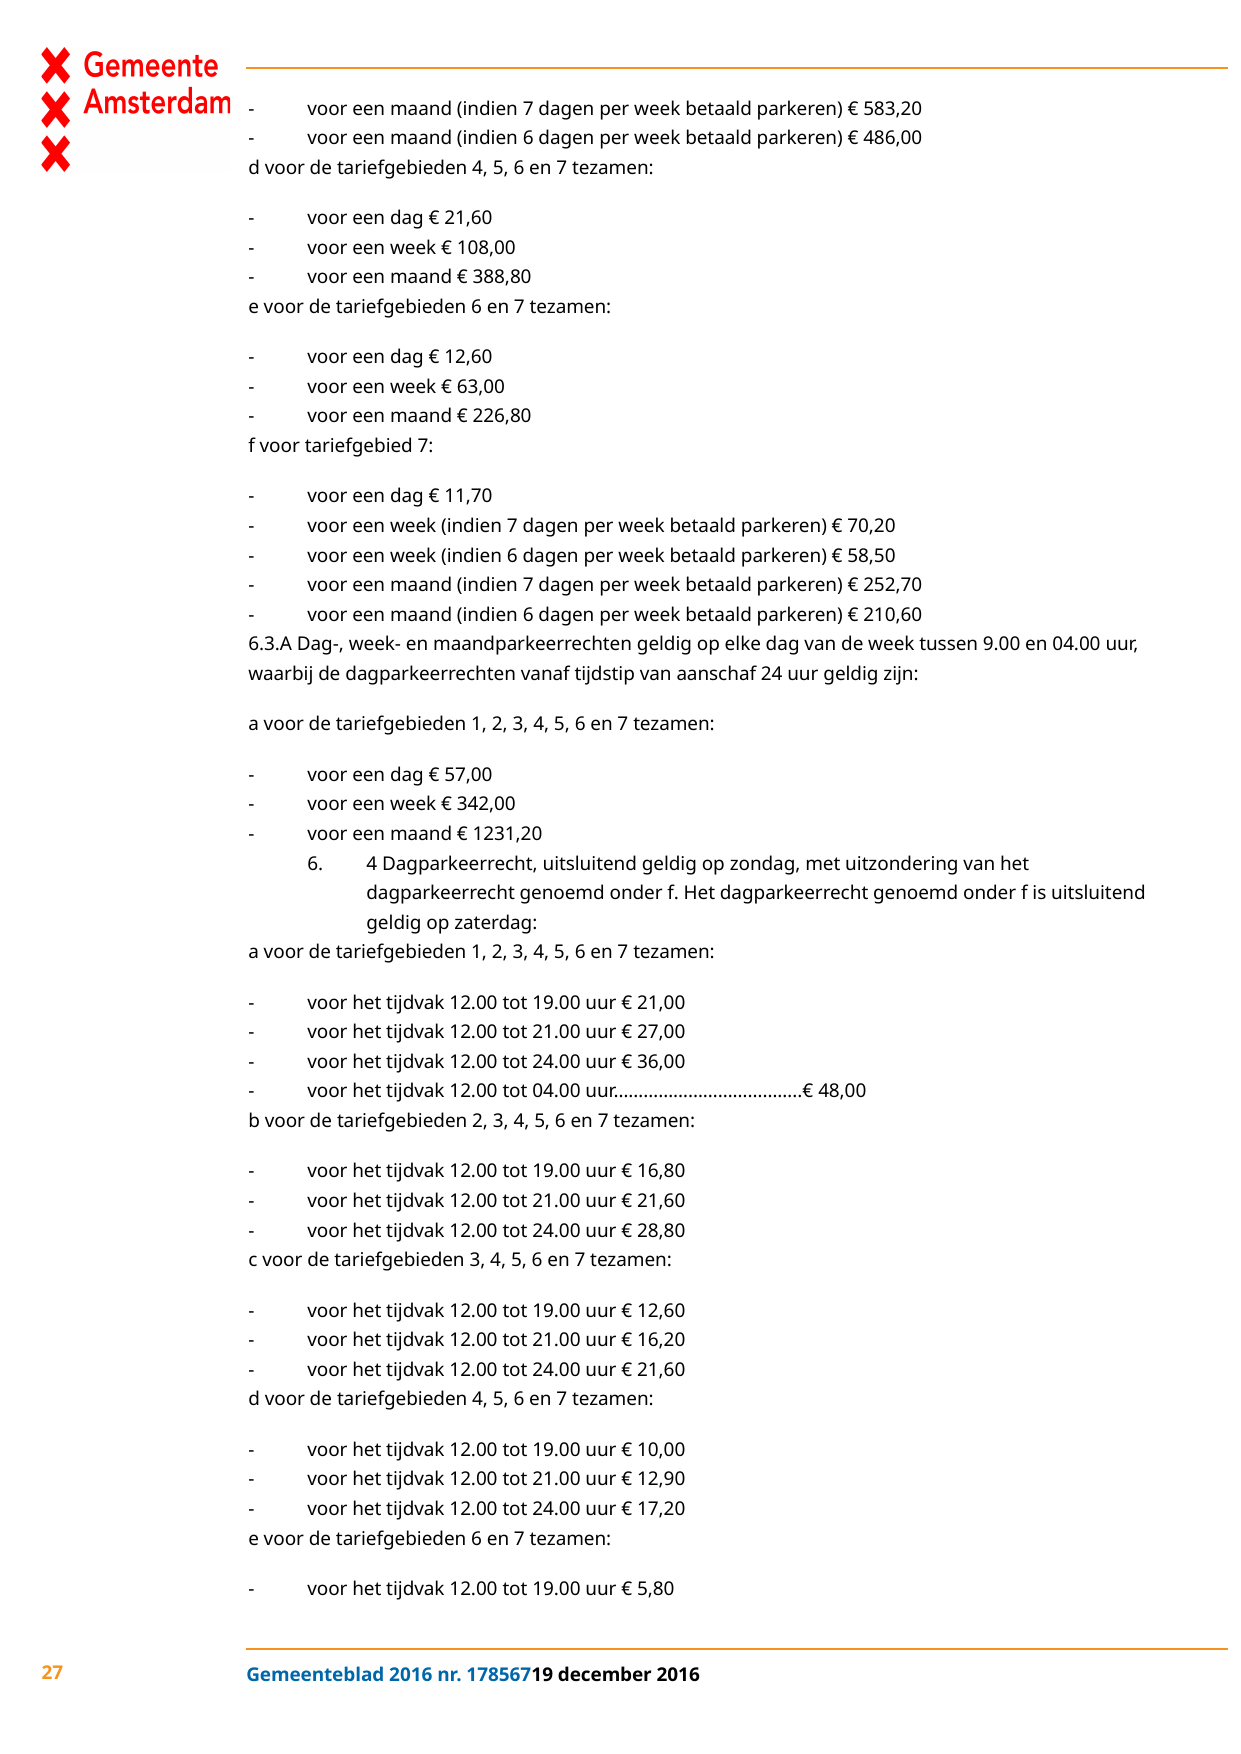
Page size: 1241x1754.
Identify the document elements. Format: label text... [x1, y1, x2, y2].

list voor het tijdvak 12.00 tot 21.00 uur € 16,20 [248, 1326, 1152, 1352]
text 6.3.A Dag-, week- en maandparkeerrechten geldig op elke dag van de week tussen 9.00 en 04.00 uur, waarbij de dagparkeerrechten vanaf tijdstip van aanschaf 24 uur geldig zijn: [248, 631, 1152, 686]
list voor het tijdvak 12.00 tot 21.00 uur € 12,90 [248, 1466, 1152, 1491]
list voor het tijdvak 12.00 tot 19.00 uur € 10,00 [248, 1436, 1152, 1462]
list voor een week (indien 7 dagen per week betaald parkeren) € 70,20 [248, 512, 1152, 538]
list voor een maand (indien 7 dagen per week betaald parkeren) € 583,20 [248, 95, 1152, 121]
list voor het tijdvak 12.00 tot 21.00 uur € 21,60 [248, 1187, 1152, 1213]
list voor een week € 63,00 [248, 373, 1152, 399]
list voor een dag € 12,60 [248, 343, 1152, 369]
text c voor de tariefgebieden 3, 4, 5, 6 en 7 tezamen: [248, 1246, 1152, 1272]
text d voor de tariefgebieden 4, 5, 6 en 7 tezamen: [248, 154, 1152, 180]
list voor het tijdvak 12.00 tot 19.00 uur € 12,60 [248, 1297, 1152, 1323]
list voor een week € 342,00 [248, 791, 1152, 816]
list voor een maand (indien 6 dagen per week betaald parkeren) € 486,00 [248, 124, 1152, 150]
text b voor de tariefgebieden 2, 3, 4, 5, 6 en 7 tezamen: [248, 1107, 1152, 1133]
list voor het tijdvak 12.00 tot 21.00 uur € 27,00 [248, 1018, 1152, 1044]
list voor een maand (indien 7 dagen per week betaald parkeren) € 252,70 [248, 571, 1152, 597]
text d voor de tariefgebieden 4, 5, 6 en 7 tezamen: [248, 1386, 1152, 1411]
list 4 Dagparkeerrecht, uitsluitend geldig op zondag, met uitzondering van het dagparkeerrecht genoemd onder f. Het dagparkeerrecht genoemd onder f is uitsluitend geldig op zaterdag: [307, 850, 1152, 935]
text a voor de tariefgebieden 1, 2, 3, 4, 5, 6 en 7 tezamen: [248, 711, 1152, 736]
list voor een maand € 388,80 [248, 263, 1152, 289]
list voor het tijdvak 12.00 tot 24.00 uur € 21,60 [248, 1356, 1152, 1382]
list voor het tijdvak 12.00 tot 19.00 uur € 16,80 [248, 1158, 1152, 1183]
list voor een maand € 1231,20 [248, 820, 1152, 846]
text e voor de tariefgebieden 6 en 7 tezamen: [248, 1525, 1152, 1551]
list voor een week € 108,00 [248, 234, 1152, 260]
list voor het tijdvak 12.00 tot 19.00 uur € 21,00 [248, 989, 1152, 1015]
picture [41, 47, 231, 172]
list voor een maand (indien 6 dagen per week betaald parkeren) € 210,60 [248, 601, 1152, 627]
list voor een dag € 21,60 [248, 204, 1152, 230]
text e voor de tariefgebieden 6 en 7 tezamen: [248, 293, 1152, 319]
list voor een week (indien 6 dagen per week betaald parkeren) € 58,50 [248, 542, 1152, 568]
list voor het tijdvak 12.00 tot 24.00 uur € 28,80 [248, 1217, 1152, 1243]
list voor een maand € 226,80 [248, 403, 1152, 428]
list voor het tijdvak 12.00 tot 24.00 uur € 36,00 [248, 1048, 1152, 1074]
text a voor de tariefgebieden 1, 2, 3, 4, 5, 6 en 7 tezamen: [248, 938, 1152, 964]
list voor een dag € 57,00 [248, 761, 1152, 787]
list voor het tijdvak 12.00 tot 19.00 uur € 5,80 [248, 1575, 1152, 1601]
list voor het tijdvak 12.00 tot 04.00 uur………………………………..€ 48,00 [248, 1078, 1152, 1103]
text f voor tariefgebied 7: [248, 432, 1152, 458]
list voor een dag € 11,70 [248, 483, 1152, 508]
list voor het tijdvak 12.00 tot 24.00 uur € 17,20 [248, 1495, 1152, 1521]
